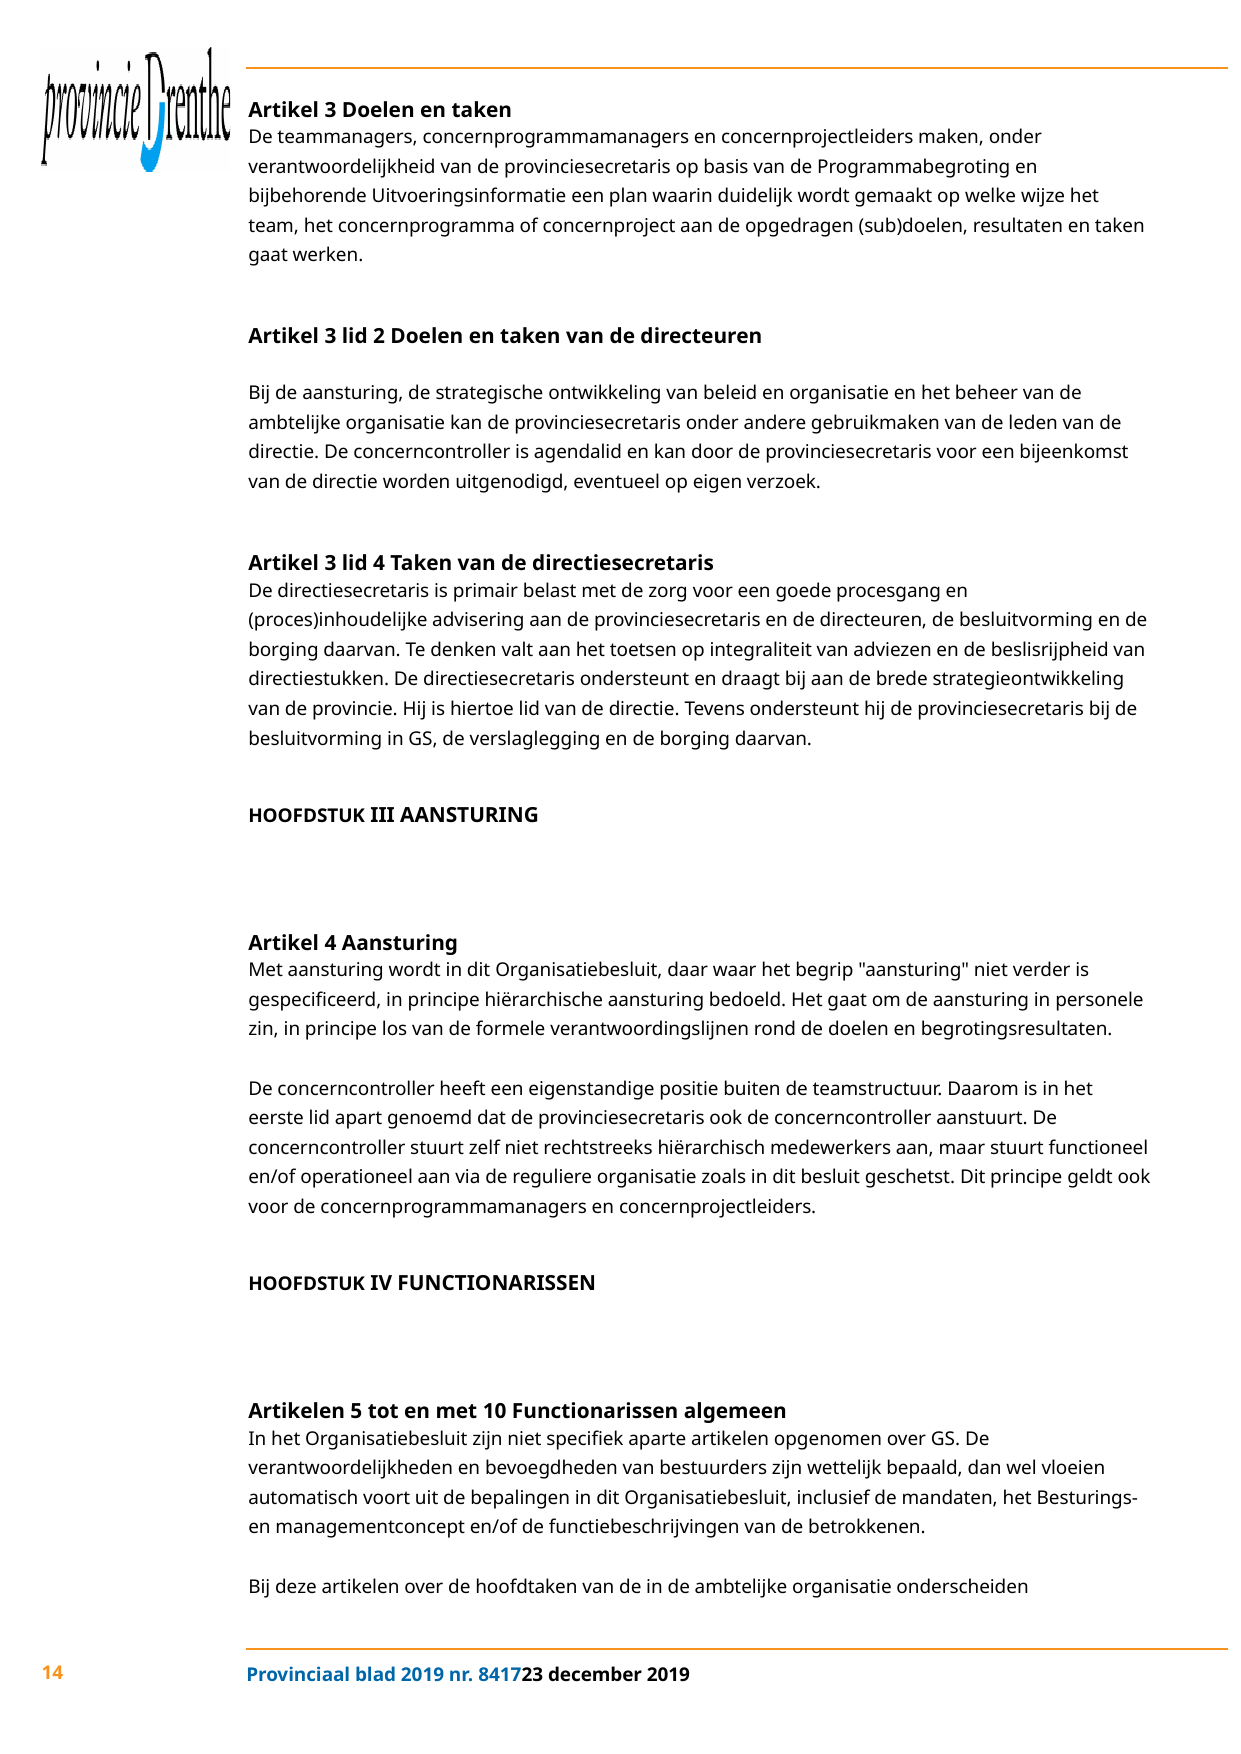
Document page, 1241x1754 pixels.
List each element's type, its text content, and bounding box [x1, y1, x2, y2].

text Bij deze artikelen over de hoofdtaken van de in de ambtelijke organisatie onderscheiden [248, 1573, 1152, 1598]
text De teammanagers, concernprogrammamanagers en concernprojectleiders maken, onder verantwoordelijkheid van de provinciesecretaris op basis van de Programmabegroting en bijbehorende Uitvoeringsinformatie een plan waarin duidelijk wordt gemaakt op welke wijze het team, het concernprogramma of concernproject aan de opgedragen (sub)doelen, resultaten en taken gaat werken. [248, 123, 1152, 267]
picture [41, 47, 231, 172]
text De concerncontroller heeft een eigenstandige positie buiten de teamstructuur. Daarom is in het eerste lid apart genoemd dat de provinciesecretaris ook de concerncontroller aanstuurt. De concerncontroller stuurt zelf niet rechtstreeks hiërarchisch medewerkers aan, maar stuurt functioneel en/of operationeel aan via de reguliere organisatie zoals in dit besluit geschetst. Dit principe geldt ook voor de concernprogrammamanagers en concernprojectleiders. [248, 1075, 1152, 1219]
text Artikelen 5 tot en met 10 Functionarissen algemeen [248, 1396, 1152, 1425]
text Artikel 3 Doelen en taken [248, 95, 1152, 123]
text HOOFDSTUK III AANSTURING [248, 800, 1152, 828]
text In het Organisatiebesluit zijn niet specifiek aparte artikelen opgenomen over GS. De verantwoordelijkheden en bevoegdheden van bestuurders zijn wettelijk bepaald, dan wel vloeien automatisch voort uit de bepalingen in dit Organisatiebesluit, inclusief de mandaten, het Besturings- en managementconcept en/of de functiebeschrijvingen van de betrokkenen. [248, 1425, 1152, 1539]
text Artikel 3 lid 2 Doelen en taken van de directeuren [248, 322, 1152, 350]
text Bij de aansturing, de strategische ontwikkeling van beleid en organisatie en het beheer van de ambtelijke organisatie kan de provinciesecretaris onder andere gebruikmaken van de leden van de directie. De concerncontroller is agendalid en kan door de provinciesecretaris voor een bijeenkomst van de directie worden uitgenodigd, eventueel op eigen verzoek. [248, 379, 1152, 494]
text HOOFDSTUK IV FUNCTIONARISSEN [248, 1268, 1152, 1297]
text Artikel 3 lid 4 Taken van de directiesecretaris [248, 548, 1152, 577]
text De directiesecretaris is primair belast met de zorg voor een goede procesgang en (proces)inhoudelijke advisering aan de provinciesecretaris en de directeuren, de besluitvorming en de borging daarvan. Te denken valt aan het toetsen op integraliteit van adviezen en de beslisrijpheid van directiestukken. De directiesecretaris ondersteunt en draagt bij aan de brede strategieontwikkeling van de provincie. Hij is hiertoe lid van de directie. Tevens ondersteunt hij de provinciesecretaris bij de besluitvorming in GS, de verslaglegging en de borging daarvan. [248, 577, 1152, 750]
text Met aansturing wordt in dit Organisatiebesluit, daar waar het begrip "aansturing" niet verder is gespecificeerd, in principe hiërarchische aansturing bedoeld. Het gaat om de aansturing in personele zin, in principe los van de formele verantwoordingslijnen rond de doelen en begrotingsresultaten. [248, 956, 1152, 1041]
text Artikel 4 Aansturing [248, 928, 1152, 956]
